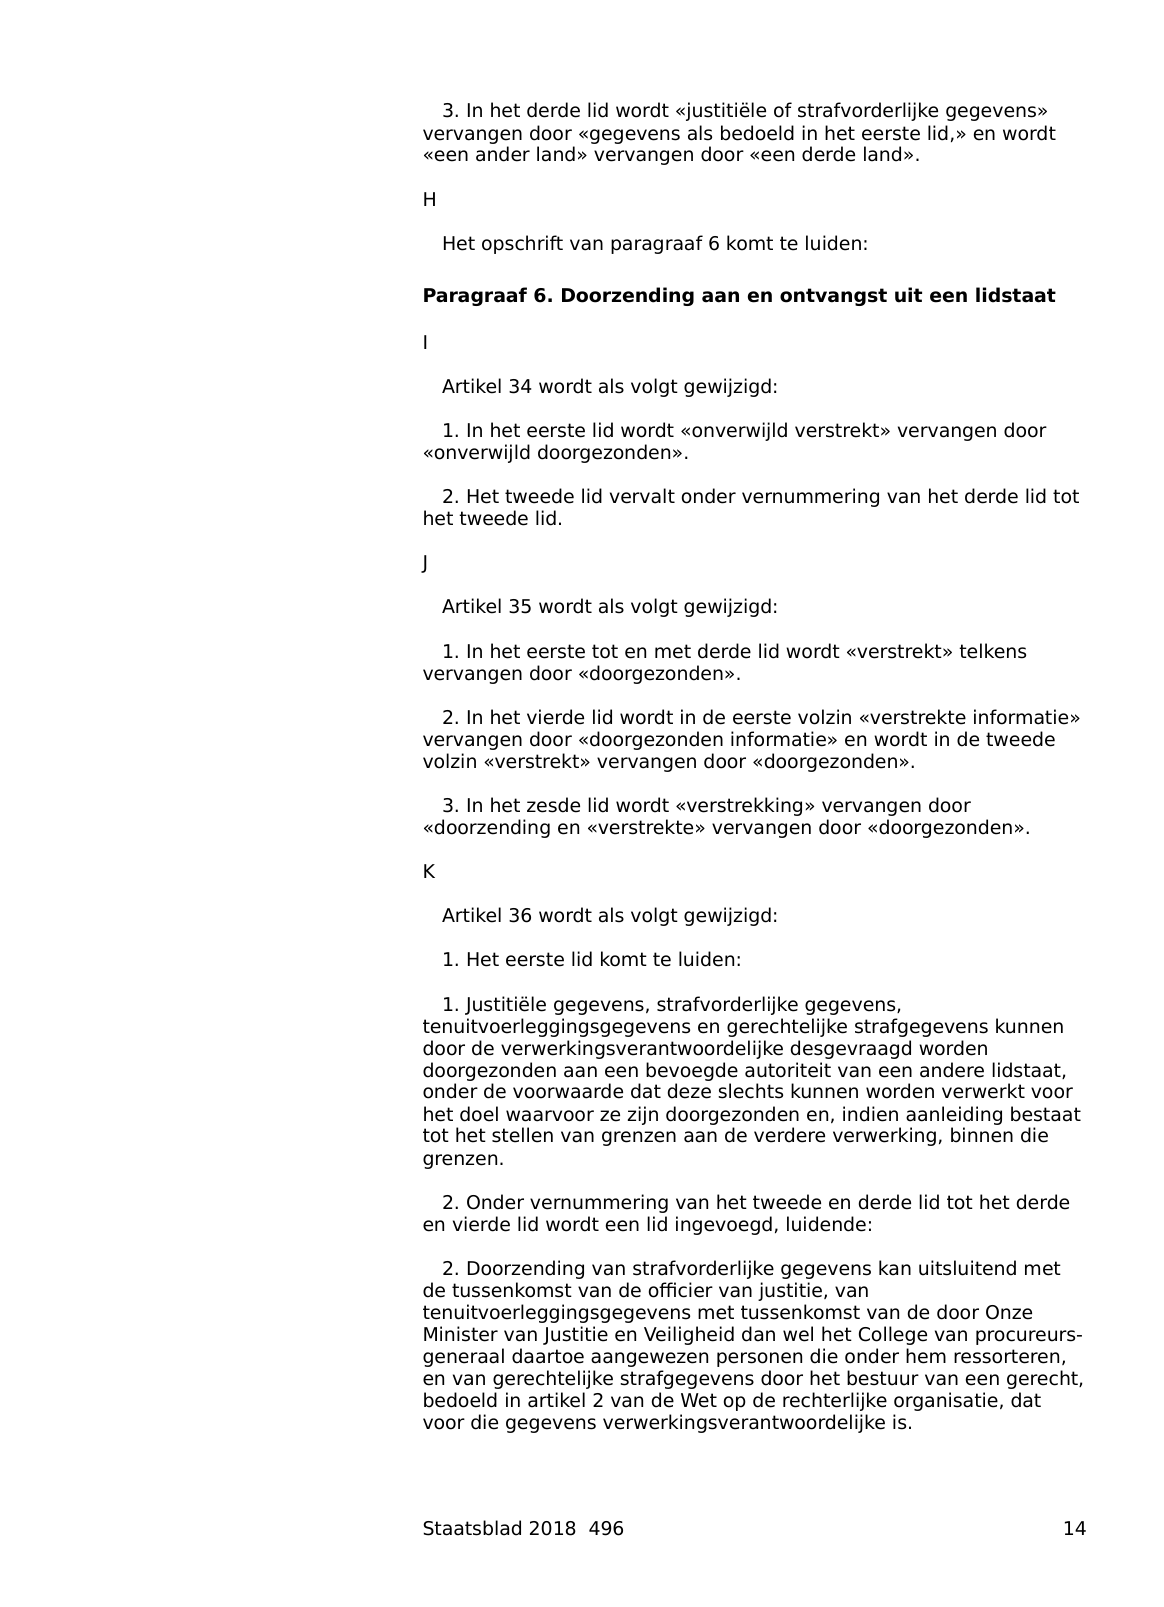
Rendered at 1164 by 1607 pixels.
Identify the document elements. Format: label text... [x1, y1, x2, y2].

text 1. Justitiële gegevens, strafvorderlijke gegevens, tenuitvoerleggingsgegevens en gerechtelijke strafgegevens kunnen door de verwerkingsverantwoordelijke desgevraagd worden doorgezonden aan een bevoegde autoriteit van een andere lidstaat, onder de voorwaarde dat deze slechts kunnen worden verwerkt voor het doel waarvoor ze zijn doorgezonden en, indien aanleiding bestaat tot het stellen van grenzen aan de verdere verwerking, binnen die grenzen. [422, 993, 1087, 1169]
text 1. In het eerste lid wordt «onverwijld verstrekt» vervangen door «onverwijld doorgezonden». [422, 420, 1087, 464]
text 2. Onder vernummering van het tweede en derde lid tot het derde en vierde lid wordt een lid ingevoegd, luidende: [422, 1192, 1087, 1236]
text 2. In het vierde lid wordt in de eerste volzin «verstrekte informatie» vervangen door «doorgezonden informatie» en wordt in de tweede volzin «verstrekt» vervangen door «doorgezonden». [422, 707, 1087, 773]
text H [422, 188, 1087, 211]
text 3. In het derde lid wordt «justitiële of strafvorderlijke gegevens» vervangen door «gegevens als bedoeld in het eerste lid,» en wordt «een ander land» vervangen door «een derde land». [422, 100, 1087, 166]
text 3. In het zesde lid wordt «verstrekking» vervangen door «doorzending en «verstrekte» vervangen door «doorgezonden». [422, 795, 1087, 839]
text I [422, 332, 1087, 354]
text 1. In het eerste tot en met derde lid wordt «verstrekt» telkens vervangen door «doorgezonden». [422, 641, 1087, 684]
text 2. Doorzending van strafvorderlijke gegevens kan uitsluitend met de tussenkomst van de officier van justitie, van tenuitvoerleggingsgegevens met tussenkomst van de door Onze Minister van Justitie en Veiligheid dan wel het College van procureurs-generaal daartoe aangewezen personen die onder hem ressorteren, en van gerechtelijke strafgegevens door het bestuur van een gerecht, bedoeld in artikel 2 van de Wet op de rechterlijke organisatie, dat voor die gegevens verwerkingsverantwoordelijke is. [422, 1258, 1087, 1433]
text 2. Het tweede lid vervalt onder vernummering van het derde lid tot het tweede lid. [422, 486, 1087, 530]
text Artikel 34 wordt als volgt gewijzigd: [422, 376, 1087, 398]
subtitle Paragraaf 6. Doorzending aan en ontvangst uit een lidstaat [422, 285, 1087, 307]
text Artikel 36 wordt als volgt gewijzigd: [422, 905, 1087, 927]
text 1. Het eerste lid komt te luiden: [422, 949, 1087, 971]
text Het opschrift van paragraaf 6 komt te luiden: [422, 233, 1087, 255]
text K [422, 861, 1087, 883]
text Artikel 35 wordt als volgt gewijzigd: [422, 596, 1087, 618]
text J [422, 552, 1087, 574]
